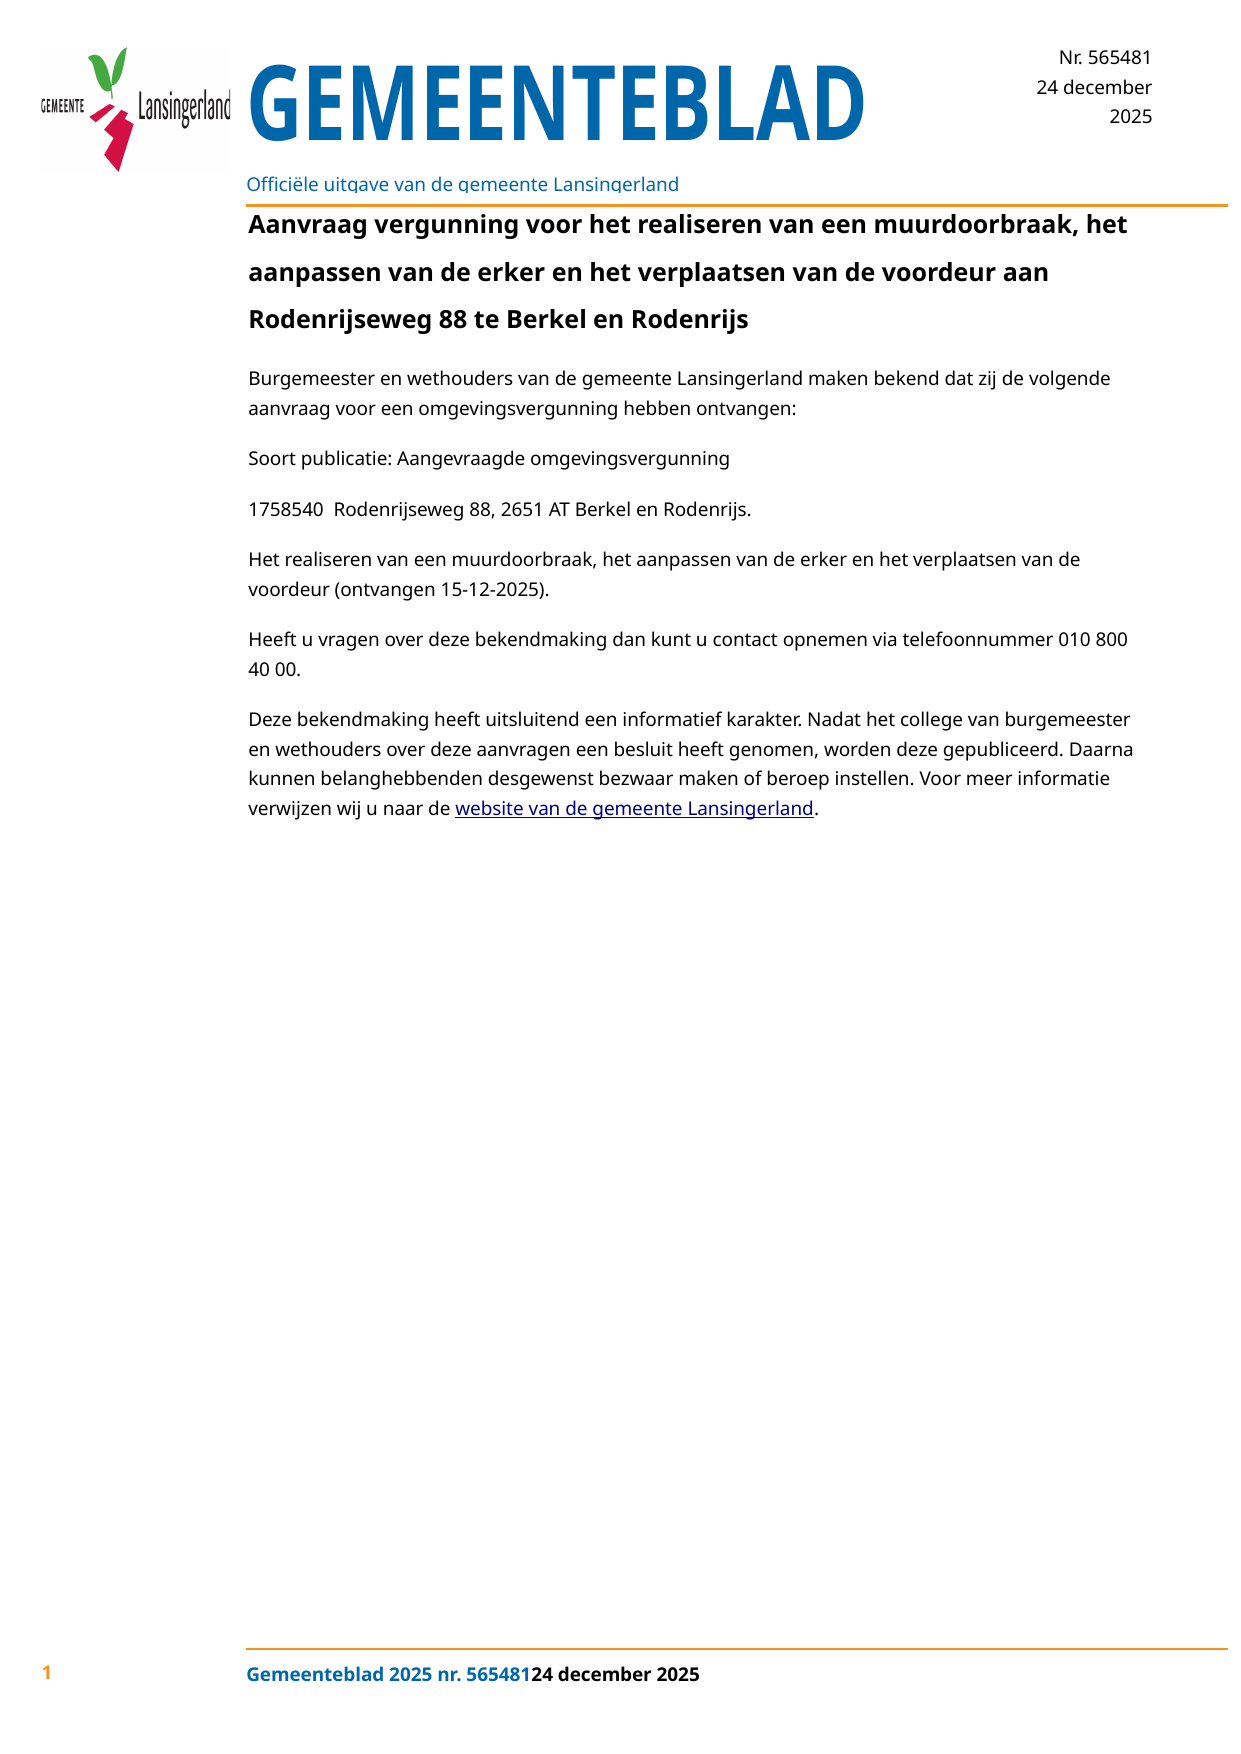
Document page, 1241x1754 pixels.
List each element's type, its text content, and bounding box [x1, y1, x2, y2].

text 1758540 Rodenrijseweg 88, 2651 AT Berkel en Rodenrijs. [248, 496, 1152, 522]
text Deze bekendmaking heeft uitsluitend een informatief karakter. Nadat het college van burgemeester en wethouders over deze aanvragen een besluit heeft genomen, worden deze gepubliceerd. Daarna kunnen belanghebbenden desgewenst bezwaar maken of beroep instellen. Voor meer informatie verwijzen wij u naar de website van de gemeente Lansingerland. [248, 706, 1152, 821]
text Burgemeester en wethouders van de gemeente Lansingerland maken bekend dat zij de volgende aanvraag voor een omgevingsvergunning hebben ontvangen: [248, 366, 1152, 421]
text Het realiseren van een muurdoorbraak, het aanpassen van de erker en het verplaatsen van de voordeur (ontvangen 15-12-2025). [248, 546, 1152, 602]
picture [41, 47, 231, 172]
text Heeft u vragen over deze bekendmaking dan kunt u contact opnemen via telefoonnummer 010 800 40 00. [248, 626, 1152, 682]
text Aanvraag vergunning voor het realiseren van een muurdoorbraak, het aanpassen van de erker en het verplaatsen van de voordeur aan Rodenrijseweg 88 te Berkel en Rodenrijs [248, 207, 1152, 336]
text Soort publicatie: Aangevraagde omgevingsvergunning [248, 446, 1152, 471]
